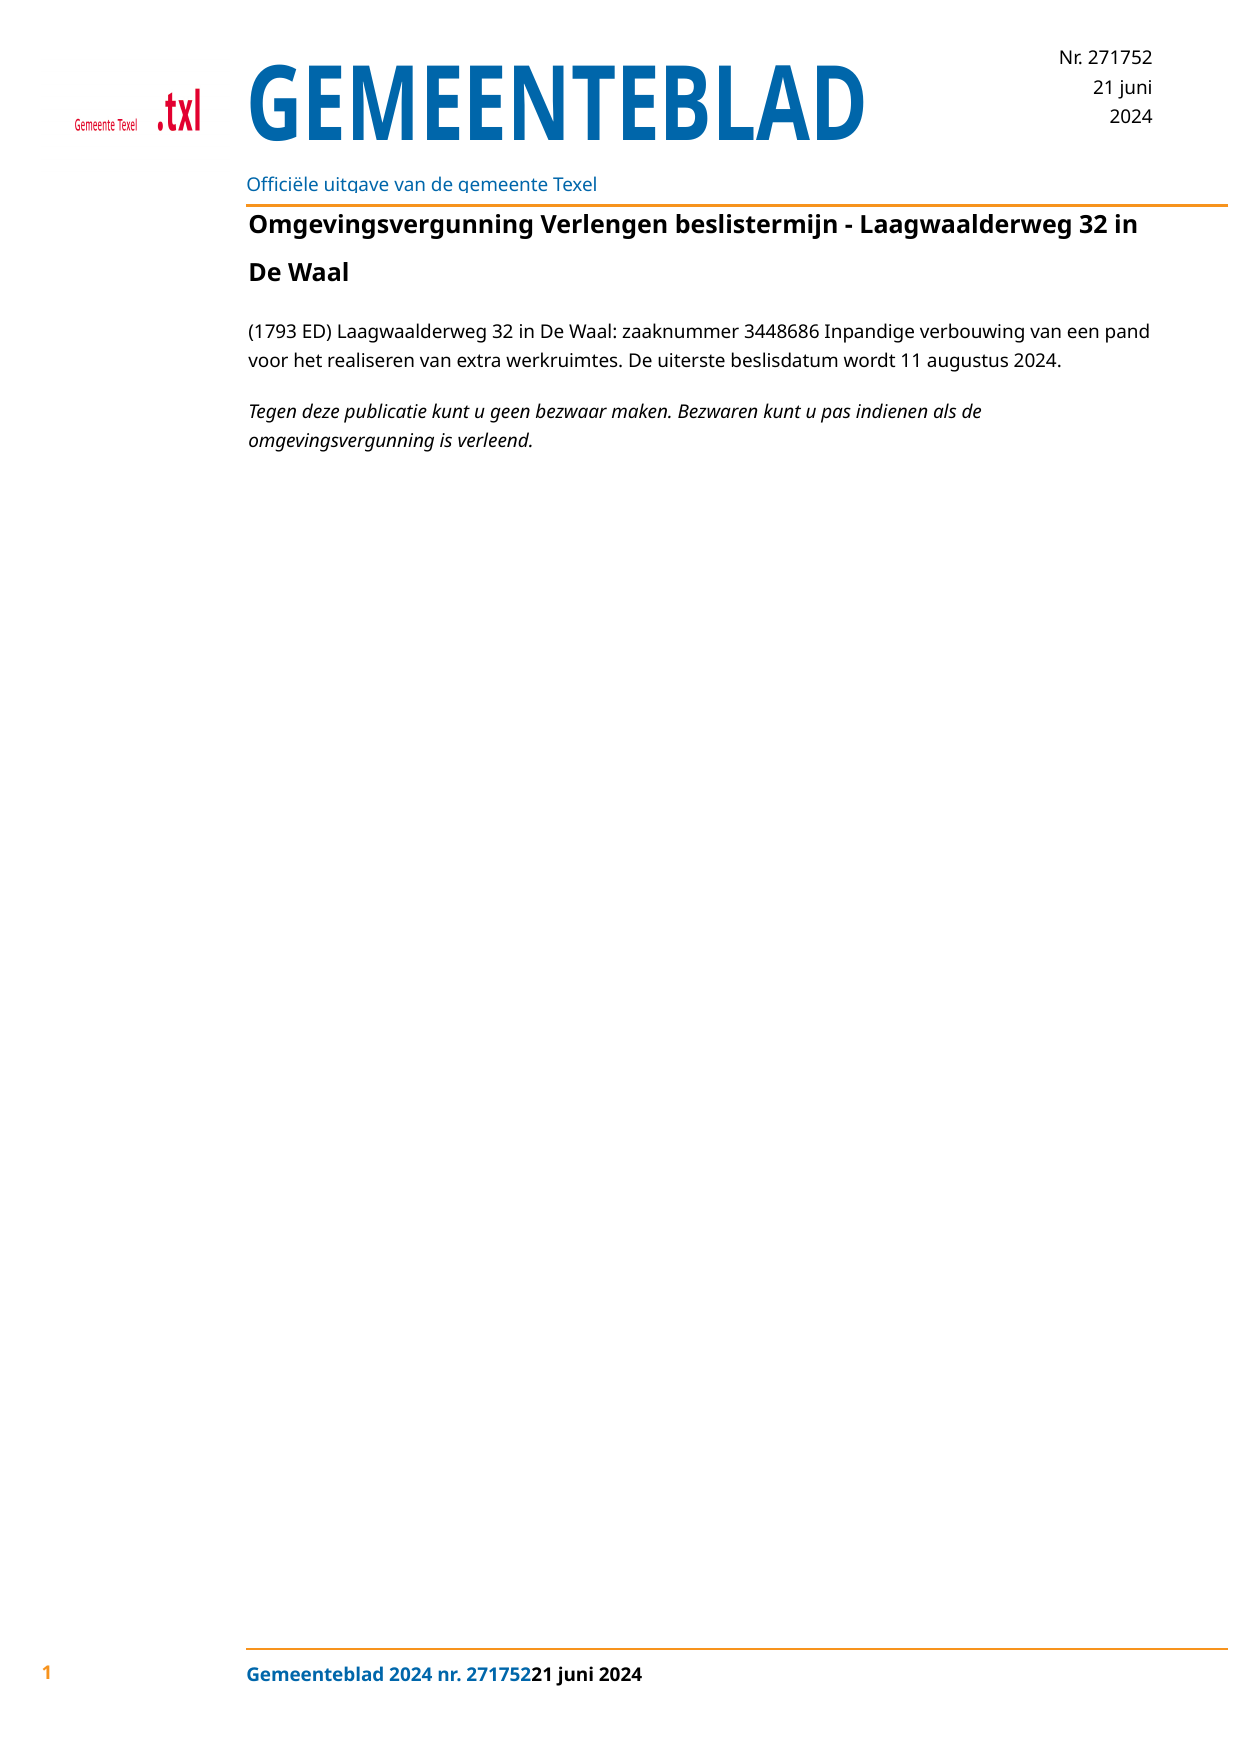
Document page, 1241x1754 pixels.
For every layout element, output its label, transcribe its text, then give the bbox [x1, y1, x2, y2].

text Tegen deze publicatie kunt u geen bezwaar maken. Bezwaren kunt u pas indienen als de omgevingsvergunning is verleend. [248, 398, 1152, 453]
text (1793 ED) Laagwaalderweg 32 in De Waal: zaaknummer 3448686 Inpandige verbouwing van een pand voor het realiseren van extra werkruimtes. De uiterste beslisdatum wordt 11 augustus 2024. [248, 318, 1152, 373]
picture [41, 47, 231, 172]
text Omgevingsvergunning Verlengen beslistermijn - Laagwaalderweg 32 in De Waal [248, 207, 1152, 288]
